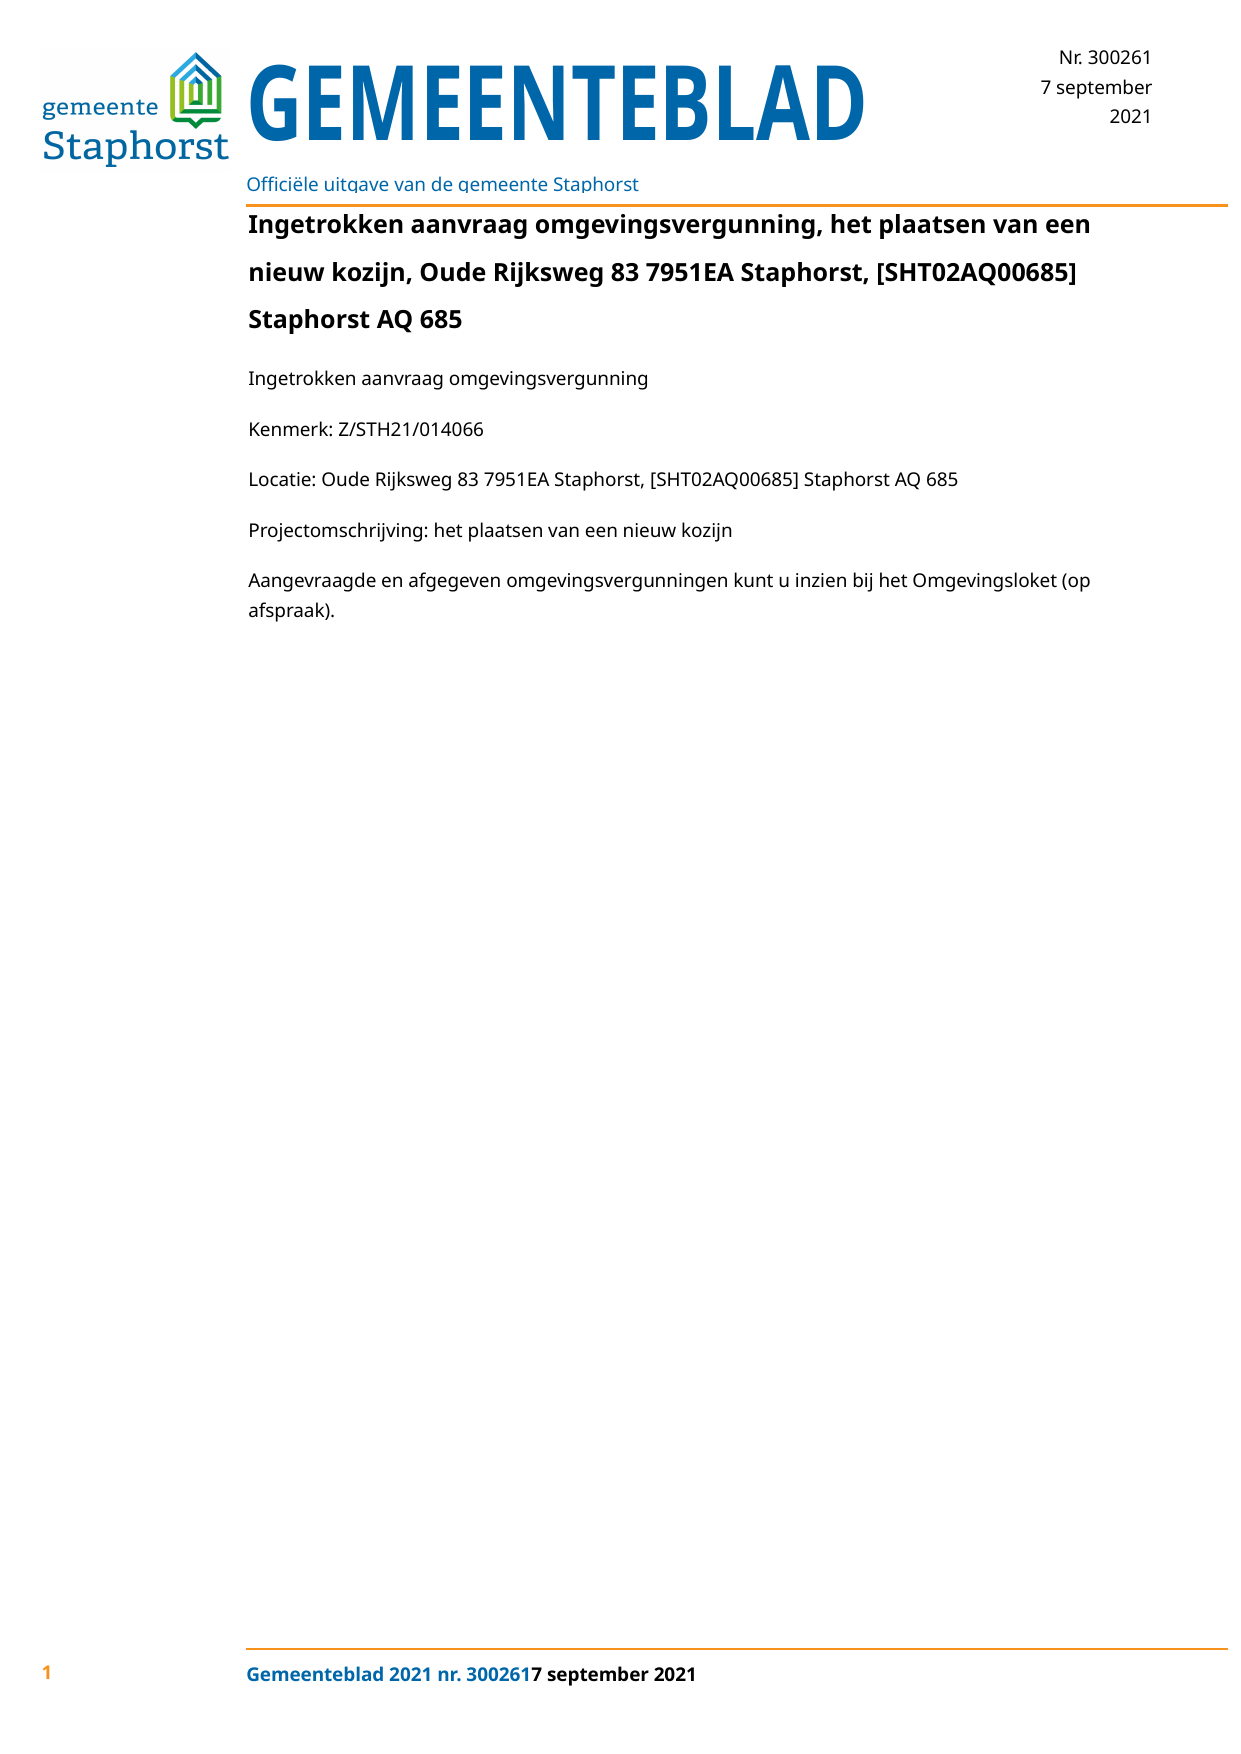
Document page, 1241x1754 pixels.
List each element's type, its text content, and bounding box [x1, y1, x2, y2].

text Locatie: Oude Rijksweg 83 7951EA Staphorst, [SHT02AQ00685] Staphorst AQ 685 [248, 466, 1152, 492]
text Aangevraagde en afgegeven omgevingsvergunningen kunt u inzien bij het Omgevingsloket (op afspraak). [248, 567, 1152, 622]
text Ingetrokken aanvraag omgevingsvergunning, het plaatsen van een nieuw kozijn, Oude Rijksweg 83 7951EA Staphorst, [SHT02AQ00685] Staphorst AQ 685 [248, 207, 1152, 336]
picture [41, 47, 231, 172]
text Kenmerk: Z/STH21/014066 [248, 416, 1152, 442]
text Projectomschrijving: het plaatsen van een nieuw kozijn [248, 517, 1152, 542]
text Ingetrokken aanvraag omgevingsvergunning [248, 366, 1152, 391]
